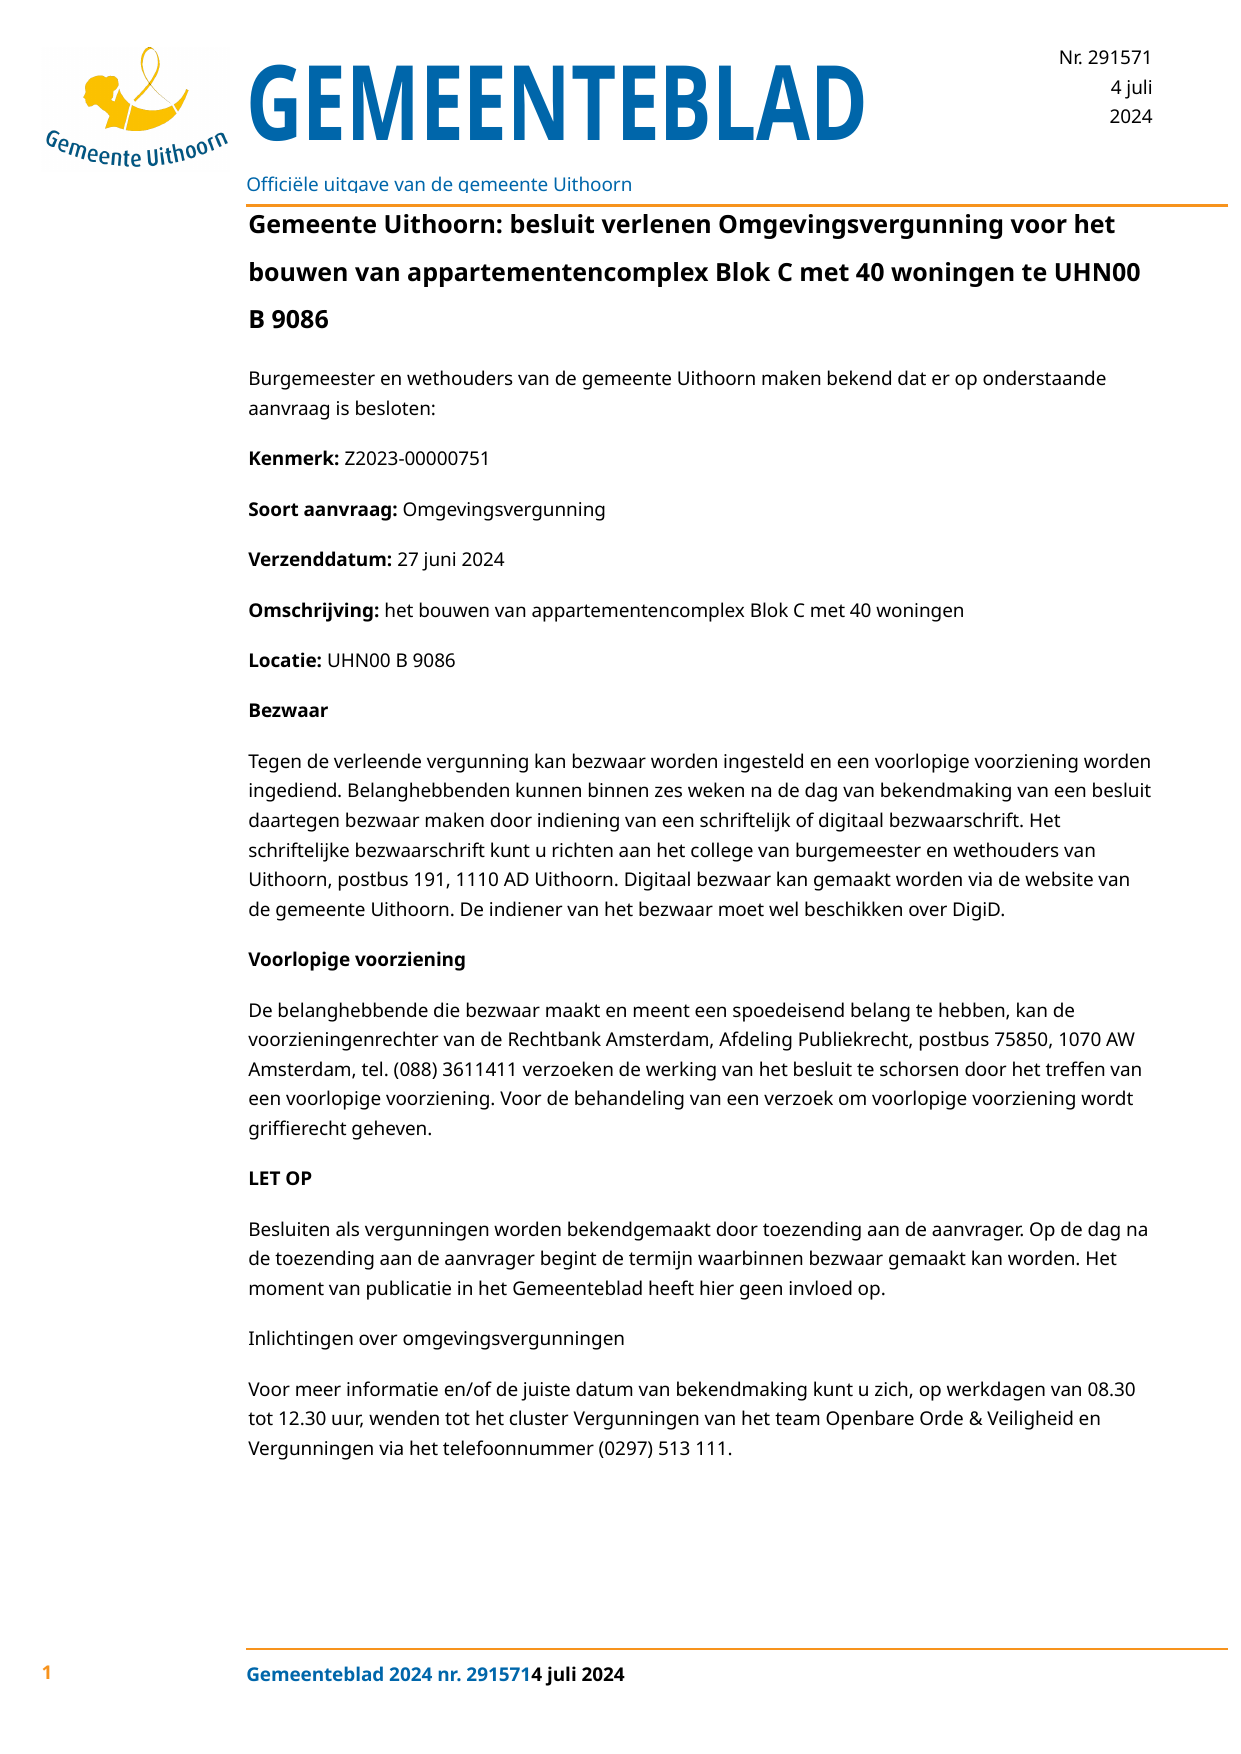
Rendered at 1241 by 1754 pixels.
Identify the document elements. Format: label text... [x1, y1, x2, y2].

text LET OP [248, 1166, 1152, 1191]
text Voorlopige voorziening [248, 946, 1152, 972]
text Besluiten als vergunningen worden bekendgemaakt door toezending aan de aanvrager. Op de dag na de toezending aan de aanvrager begint de termijn waarbinnen bezwaar gemaakt kan worden. Het moment van publicatie in het Gemeenteblad heeft hier geen invloed op. [248, 1216, 1152, 1301]
text Omschrijving: het bouwen van appartementencomplex Blok C met 40 woningen [248, 597, 1152, 622]
text Verzenddatum: 27 juni 2024 [248, 546, 1152, 572]
text Bezwaar [248, 698, 1152, 723]
text Soort aanvraag: Omgevingsvergunning [248, 496, 1152, 522]
text Kenmerk: Z2023-00000751 [248, 446, 1152, 471]
text Tegen de verleende vergunning kan bezwaar worden ingesteld en een voorlopige voorziening worden ingediend. Belanghebbenden kunnen binnen zes weken na de dag van bekendmaking van een besluit daartegen bezwaar maken door indiening van een schriftelijk of digitaal bezwaarschrift. Het schriftelijke bezwaarschrift kunt u richten aan het college van burgemeester en wethouders van Uithoorn, postbus 191, 1110 AD Uithoorn. Digitaal bezwaar kan gemaakt worden via de website van de gemeente Uithoorn. De indiener van het bezwaar moet wel beschikken over DigiD. [248, 748, 1152, 922]
text Burgemeester en wethouders van de gemeente Uithoorn maken bekend dat er op onderstaande aanvraag is besloten: [248, 366, 1152, 421]
picture [41, 47, 231, 172]
text Locatie: UHN00 B 9086 [248, 647, 1152, 673]
text Gemeente Uithoorn: besluit verlenen Omgevingsvergunning voor het bouwen van appartementencomplex Blok C met 40 woningen te UHN00 B 9086 [248, 207, 1152, 336]
text De belanghebbende die bezwaar maakt en meent een spoedeisend belang te hebben, kan de voorzieningenrechter van de Rechtbank Amsterdam, Afdeling Publiekrecht, postbus 75850, 1070 AW Amsterdam, tel. (088) 3611411 verzoeken de werking van het besluit te schorsen door het treffen van een voorlopige voorziening. Voor de behandeling van een verzoek om voorlopige voorziening wordt griffierecht geheven. [248, 997, 1152, 1141]
text Inlichtingen over omgevingsvergunningen [248, 1326, 1152, 1351]
text Voor meer informatie en/of de juiste datum van bekendmaking kunt u zich, op werkdagen van 08.30 tot 12.30 uur, wenden tot het cluster Vergunningen van het team Openbare Orde & Veiligheid en Vergunningen via het telefoonnummer (0297) 513 111. [248, 1376, 1152, 1461]
